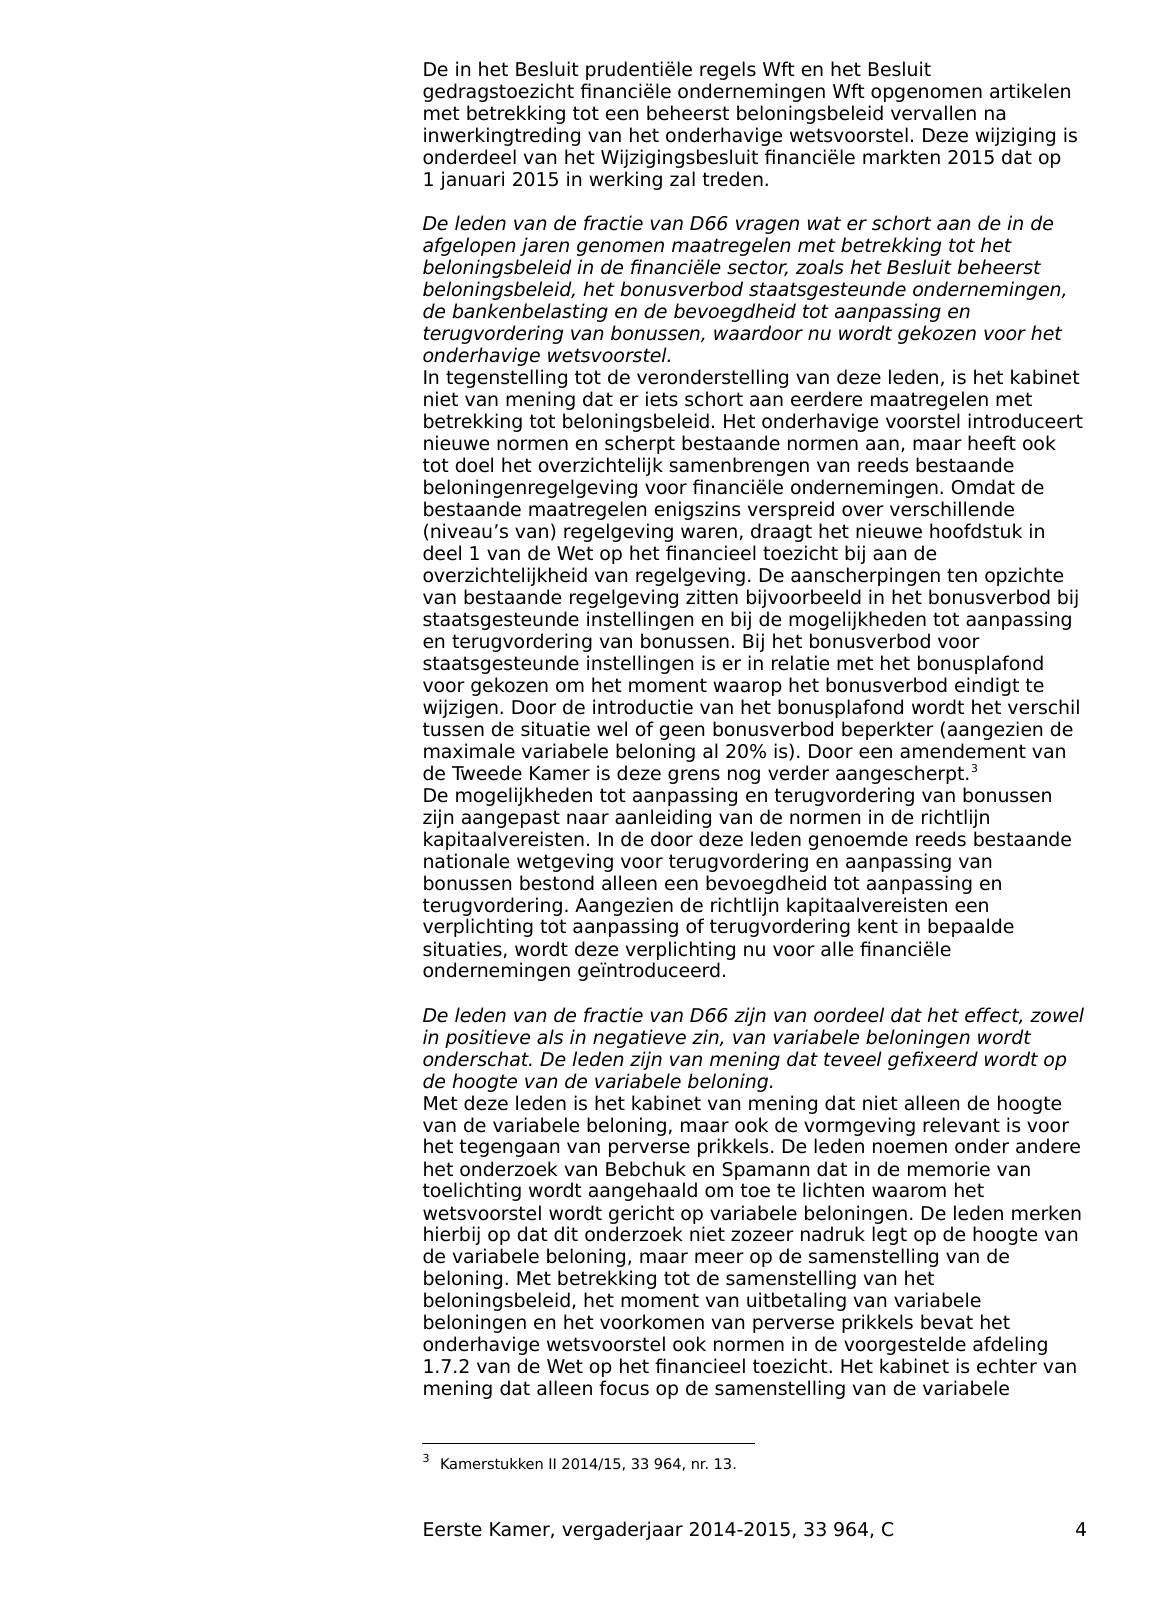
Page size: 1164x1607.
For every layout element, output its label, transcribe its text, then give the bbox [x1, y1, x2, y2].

text De leden van de fractie van D66 zijn van oordeel dat het effect, zowel in positieve als in negatieve zin, van variabele beloningen wordt onderschat. De leden zijn van mening dat teveel gefixeerd wordt op de hoogte van de variabele beloning. [422, 1004, 1087, 1092]
text De mogelijkheden tot aanpassing en terugvordering van bonussen zijn aangepast naar aanleiding van de normen in de richtlijn kapitaalvereisten. In de door deze leden genoemde reeds bestaande nationale wetgeving voor terugvordering en aanpassing van bonussen bestond alleen een bevoegdheid tot aanpassing en terugvordering. Aangezien de richtlijn kapitaalvereisten een verplichting tot aanpassing of terugvordering kent in bepaalde situaties, wordt deze verplichting nu voor alle financiële ondernemingen geïntroduceerd. [422, 784, 1087, 982]
text Kamerstukken II 2014/15, 33 964, nr. 13. [422, 1452, 1087, 1474]
text Met deze leden is het kabinet van mening dat niet alleen de hoogte van de variabele beloning, maar ook de vormgeving relevant is voor het tegengaan van perverse prikkels. De leden noemen onder andere het onderzoek van Bebchuk en Spamann dat in de memorie van toelichting wordt aangehaald om toe te lichten waarom het wetsvoorstel wordt gericht op variabele beloningen. De leden merken hierbij op dat dit onderzoek niet zozeer nadruk legt op de hoogte van de variabele beloning, maar meer op de samenstelling van de beloning. Met betrekking tot de samenstelling van het beloningsbeleid, het moment van uitbetaling van variabele beloningen en het voorkomen van perverse prikkels bevat het onderhavige wetsvoorstel ook normen in de voorgestelde afdeling 1.7.2 van de Wet op het financieel toezicht. Het kabinet is echter van mening dat alleen focus op de samenstelling van de variabele [422, 1092, 1087, 1400]
text In tegenstelling tot de veronderstelling van deze leden, is het kabinet niet van mening dat er iets schort aan eerdere maatregelen met betrekking tot beloningsbeleid. Het onderhavige voorstel introduceert nieuwe normen en scherpt bestaande normen aan, maar heeft ook tot doel het overzichtelijk samenbrengen van reeds bestaande beloningenregelgeving voor financiële ondernemingen. Omdat de bestaande maatregelen enigszins verspreid over verschillende (niveau’s van) regelgeving waren, draagt het nieuwe hoofdstuk in deel 1 van de Wet op het financieel toezicht bij aan de overzichtelijkheid van regelgeving. De aanscherpingen ten opzichte van bestaande regelgeving zitten bijvoorbeeld in het bonusverbod bij staatsgesteunde instellingen en bij de mogelijkheden tot aanpassing en terugvordering van bonussen. Bij het bonusverbod voor staatsgesteunde instellingen is er in relatie met het bonusplafond voor gekozen om het moment waarop het bonusverbod eindigt te wijzigen. Door de introductie van het bonusplafond wordt het verschil tussen de situatie wel of geen bonusverbod beperkter (aangezien de maximale variabele beloning al 20% is). Door een amendement van de Tweede Kamer is deze grens nog verder aangescherpt. [422, 367, 1087, 784]
text De leden van de fractie van D66 vragen wat er schort aan de in de afgelopen jaren genomen maatregelen met betrekking tot het beloningsbeleid in de financiële sector, zoals het Besluit beheerst beloningsbeleid, het bonusverbod staatsgesteunde ondernemingen, de bankenbelasting en de bevoegdheid tot aanpassing en terugvordering van bonussen, waardoor nu wordt gekozen voor het onderhavige wetsvoorstel. [422, 213, 1087, 367]
text De in het Besluit prudentiële regels Wft en het Besluit gedragstoezicht financiële ondernemingen Wft opgenomen artikelen met betrekking tot een beheerst beloningsbeleid vervallen na inwerkingtreding van het onderhavige wetsvoorstel. Deze wijziging is onderdeel van het Wijzigingsbesluit financiële markten 2015 dat op 1 januari 2015 in werking zal treden. [422, 59, 1087, 191]
